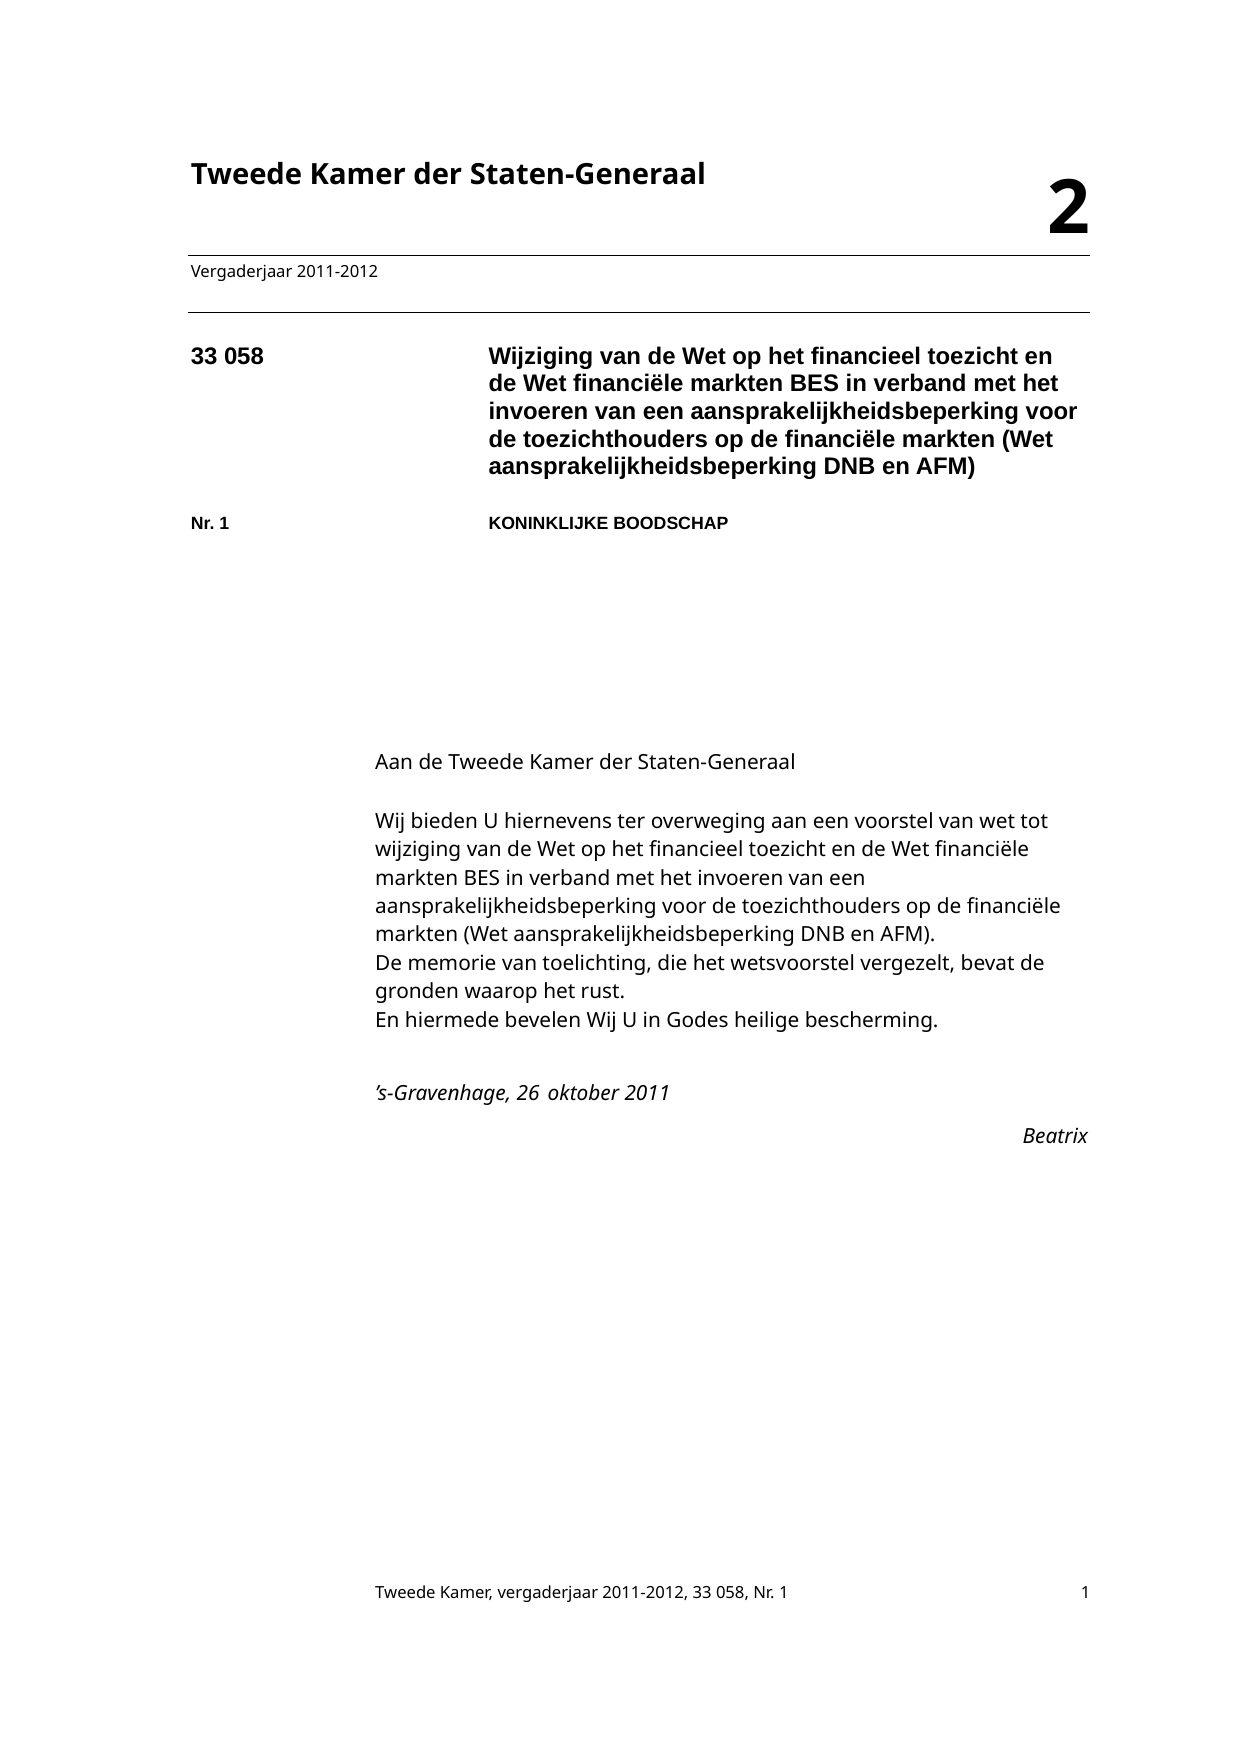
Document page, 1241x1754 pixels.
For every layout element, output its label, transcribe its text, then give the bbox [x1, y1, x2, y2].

table_cell Vergaderjaar 2011-2012 [188, 256, 485, 312]
table_header Tweede Kamer der Staten-Generaal [188, 150, 909, 255]
text En hiermede bevelen Wij U in Godes heilige bescherming. [375, 1005, 1090, 1033]
text Wij bieden U hiernevens ter overweging aan een voorstel van wet tot wijziging van de Wet op het financieel toezicht en de Wet financiële markten BES in verband met het invoeren van een aansprakelijkheidsbeperking voor de toezichthouders op de financiële markten (Wet aansprakelijkheidsbeperking DNB en AFM). [375, 806, 1090, 948]
table_cell Wijziging van de Wet op het financieel toezicht en de Wet financiële markten BES in verband met het invoeren van een aansprakelijkheidsbeperking voor de toezichthouders op de financiële markten (Wet aansprakelijkheidsbeperking DNB en AFM) [485, 339, 1090, 510]
text Beatrix [375, 1122, 1090, 1150]
table_cell Nr. 1 [188, 510, 485, 629]
table_header 2 [910, 150, 1090, 255]
table_cell 33 058 [188, 339, 485, 510]
text De memorie van toelichting, die het wetsvoorstel vergezelt, bevat de gronden waarop het rust. [375, 948, 1090, 1005]
table_cell KONINKLIJKE BOODSCHAP [485, 510, 1090, 629]
table_cell [485, 313, 1090, 339]
text Aan de Tweede Kamer der Staten-Generaal [375, 747, 1090, 776]
table_cell [485, 256, 1090, 312]
text ’s-Gravenhage, 26 oktober 2011 [375, 1078, 1090, 1107]
table_cell [188, 313, 485, 339]
